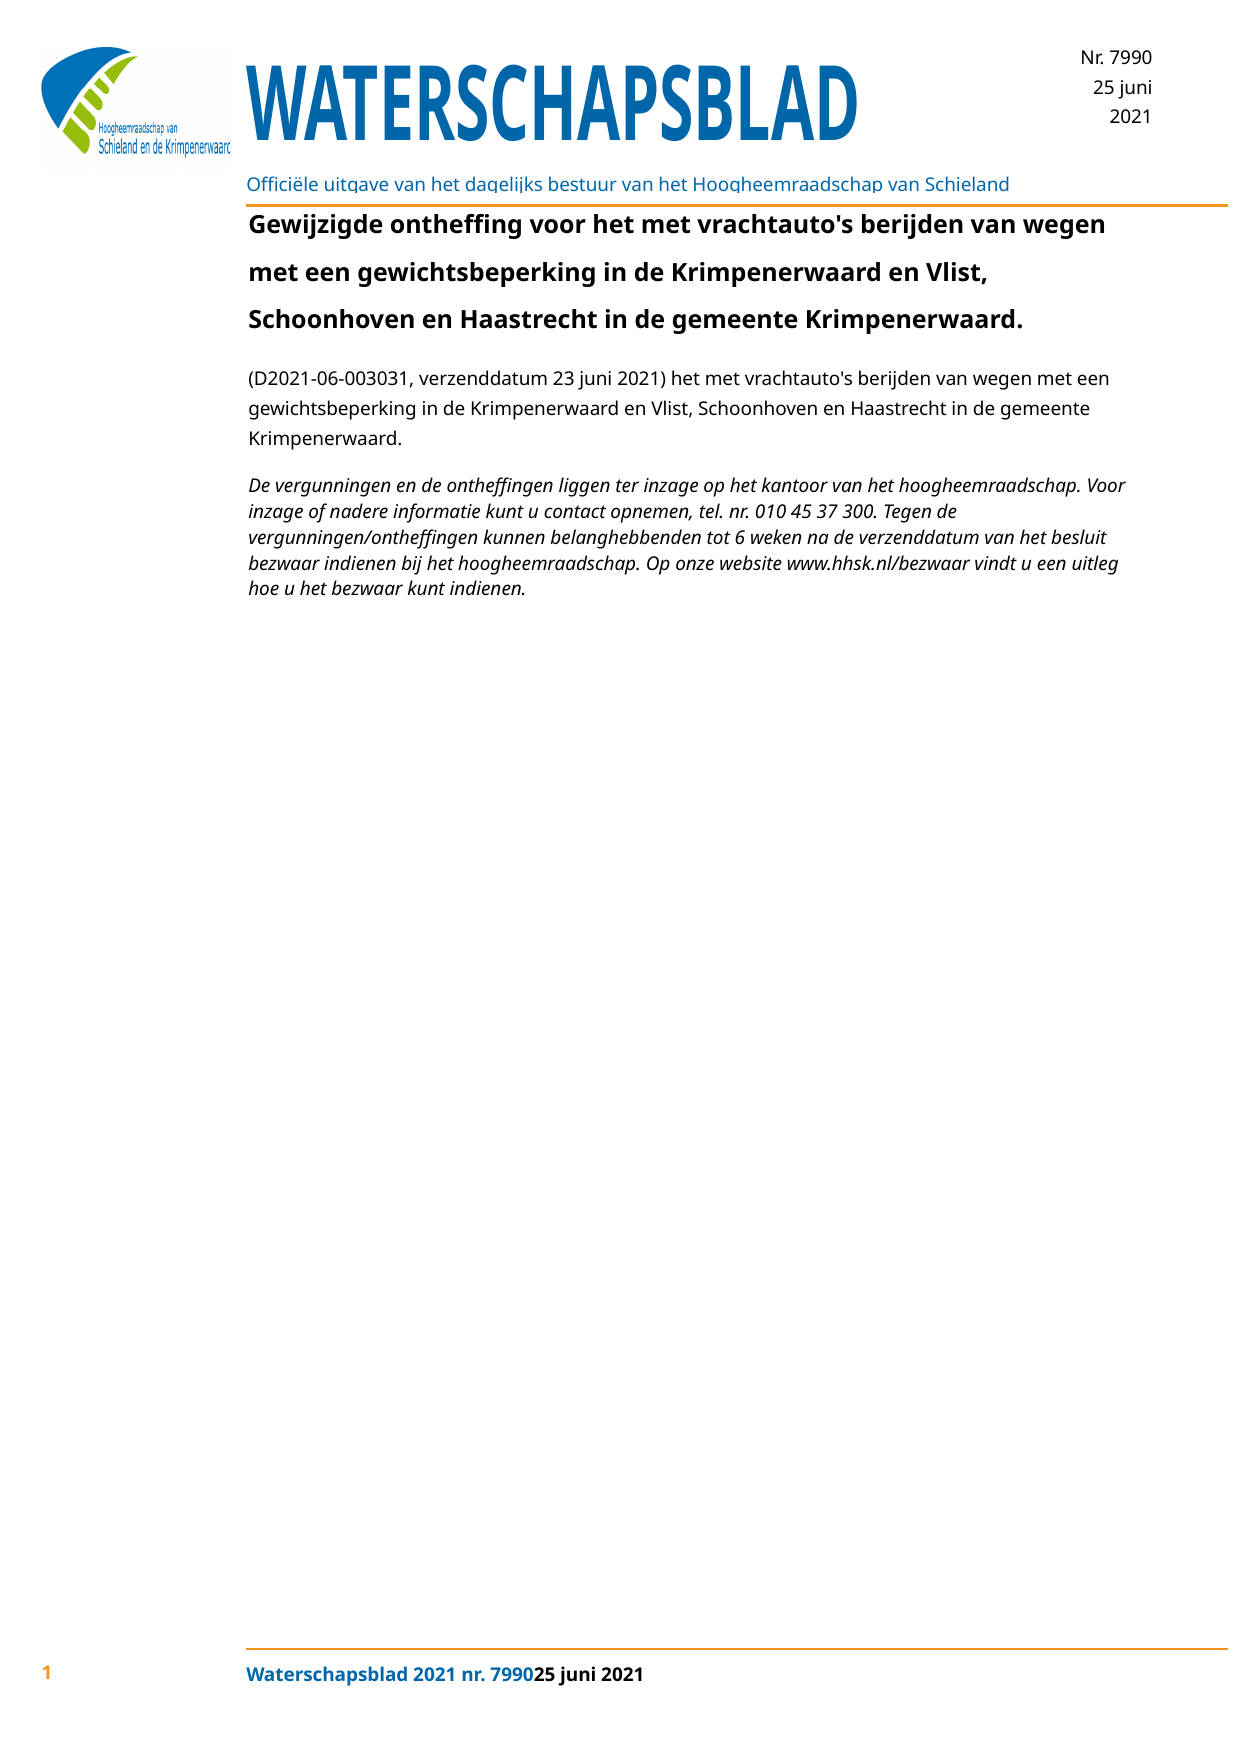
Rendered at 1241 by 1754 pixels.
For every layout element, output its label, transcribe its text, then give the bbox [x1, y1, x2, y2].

text Gewijzigde ontheffing voor het met vrachtauto's berijden van wegen met een gewichtsbeperking in de Krimpenerwaard en Vlist, Schoonhoven en Haastrecht in de gemeente Krimpenerwaard. [248, 207, 1152, 336]
picture [41, 47, 231, 172]
text De vergunningen en de ontheffingen liggen ter inzage op het kantoor van het hoogheemraadschap. Voor inzage of nadere informatie kunt u contact opnemen, tel. nr. 010 45 37 300. Tegen de vergunningen/ontheffingen kunnen belanghebbenden tot 6 weken na de verzenddatum van het besluit bezwaar indienen bij het hoogheemraadschap. Op onze website www.hhsk.nl/bezwaar vindt u een uitleg hoe u het bezwaar kunt indienen. [248, 472, 1152, 601]
text (D2021-06-003031, verzenddatum 23 juni 2021) het met vrachtauto's berijden van wegen met een gewichtsbeperking in de Krimpenerwaard en Vlist, Schoonhoven en Haastrecht in de gemeente Krimpenerwaard. [248, 366, 1152, 450]
